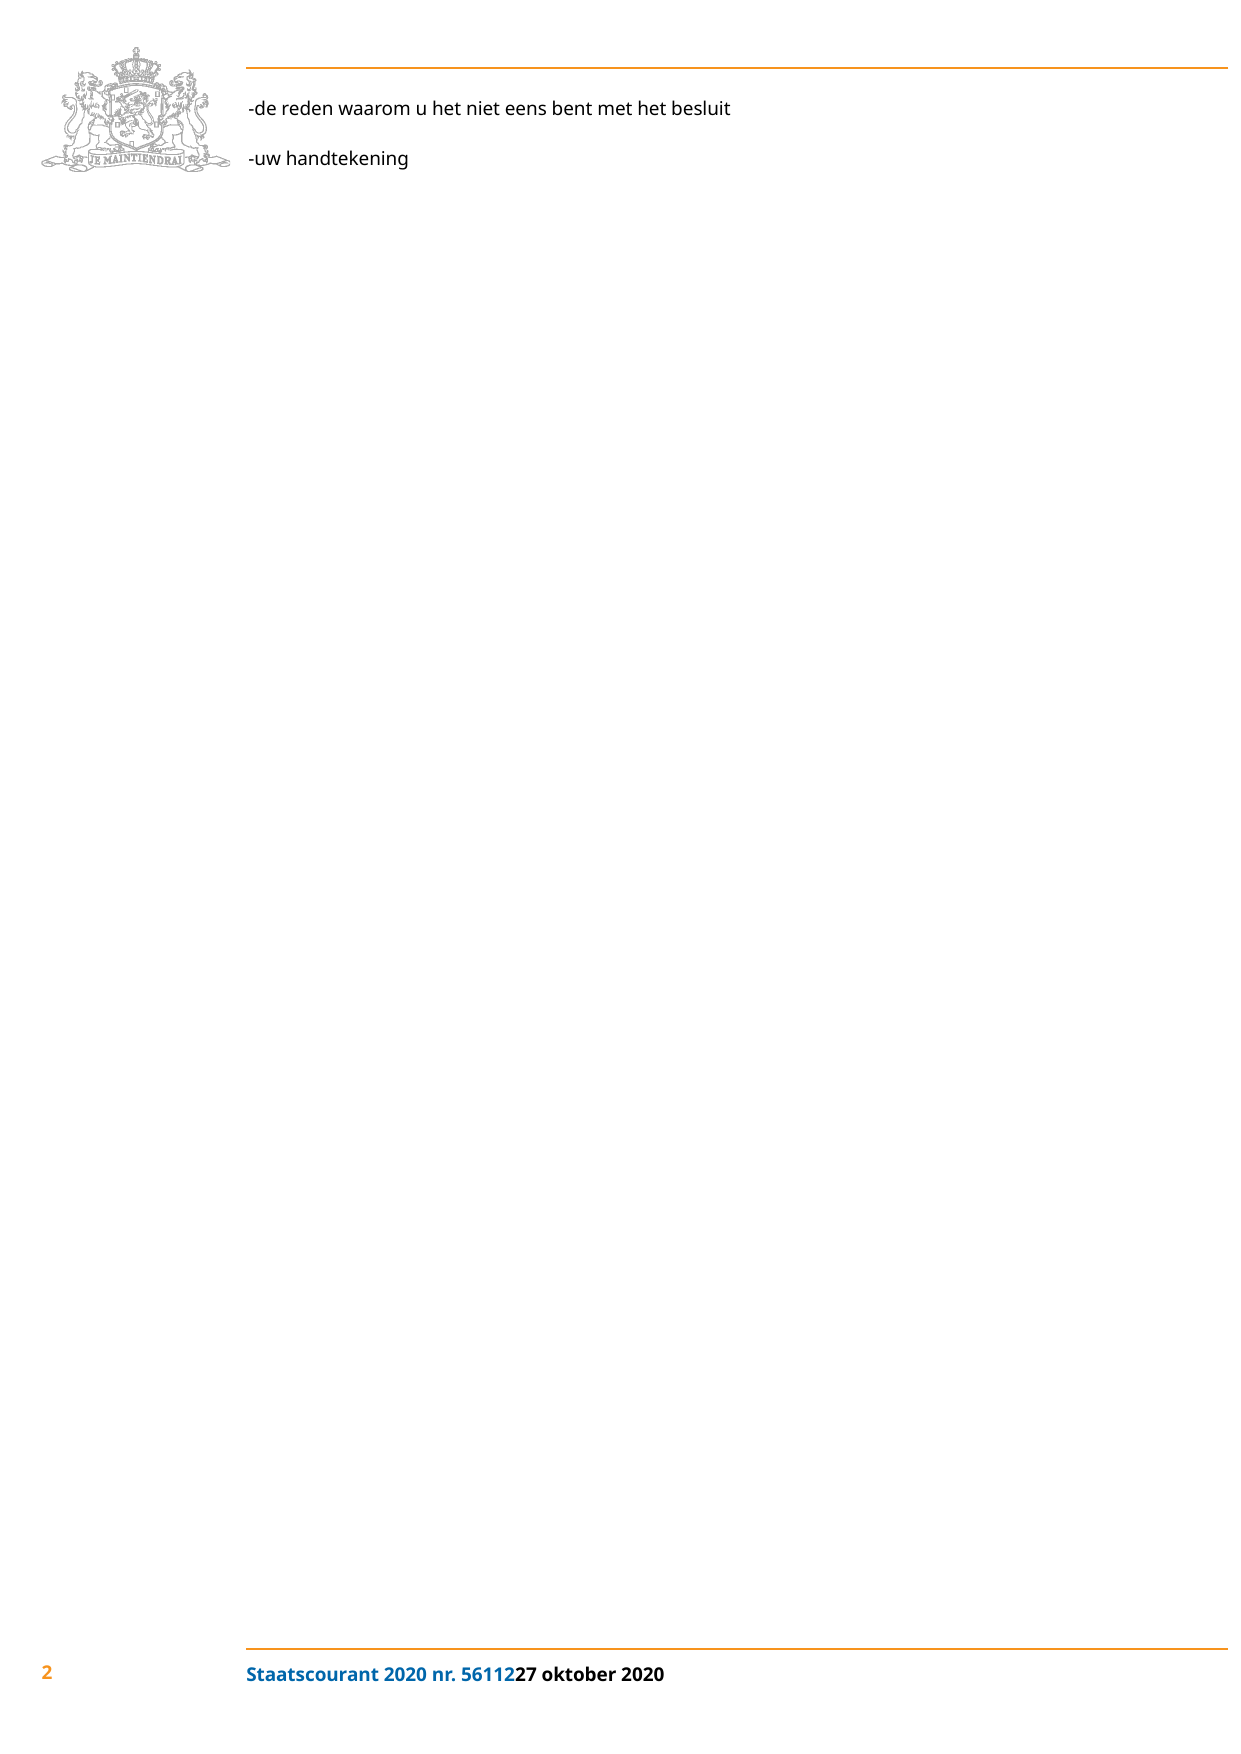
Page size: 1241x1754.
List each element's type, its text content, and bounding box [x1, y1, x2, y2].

text -uw handtekening [248, 145, 1152, 171]
picture [41, 47, 231, 172]
text -de reden waarom u het niet eens bent met het besluit [248, 95, 1152, 121]
